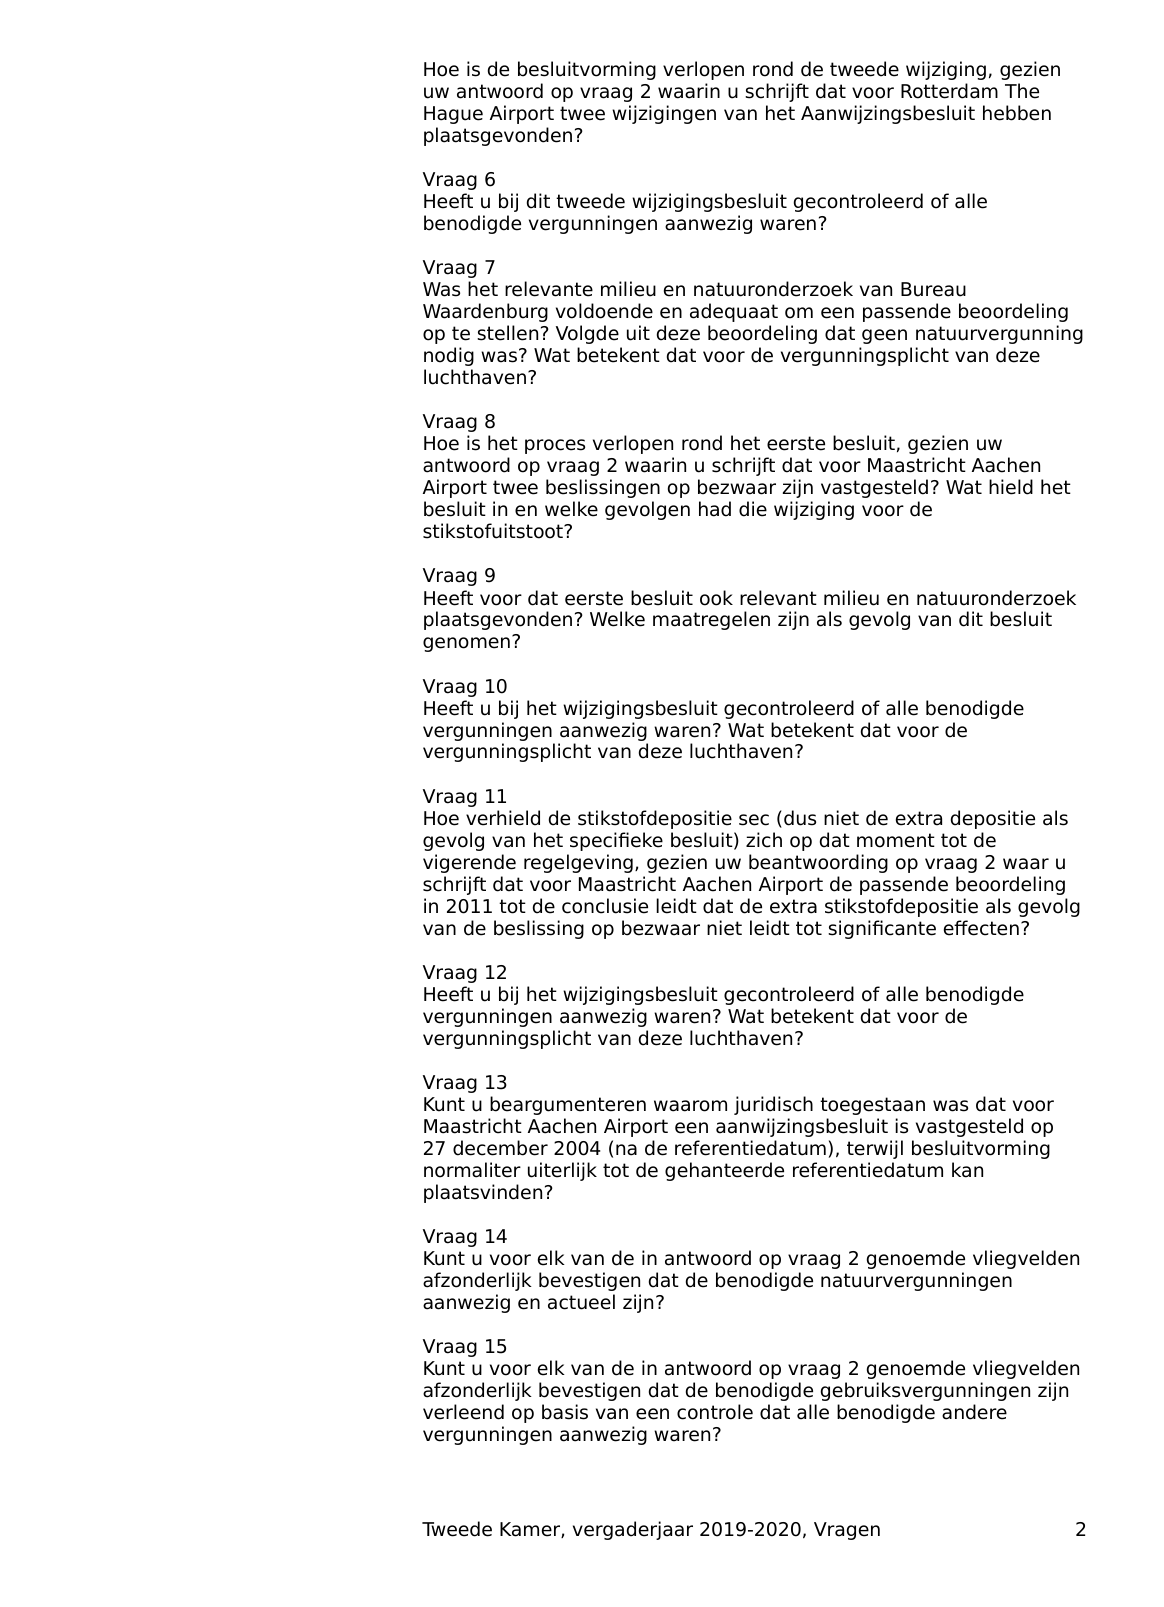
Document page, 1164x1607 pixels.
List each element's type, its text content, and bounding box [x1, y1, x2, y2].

text Hoe verhield de stikstofdepositie sec (dus niet de extra depositie als gevolg van het specifieke besluit) zich op dat moment tot de vigerende regelgeving, gezien uw beantwoording op vraag 2 waar u schrijft dat voor Maastricht Aachen Airport de passende beoordeling in 2011 tot de conclusie leidt dat de extra stikstofdepositie als gevolg van de beslissing op bezwaar niet leidt tot significante effecten? [422, 808, 1087, 939]
text Hoe is het proces verlopen rond het eerste besluit, gezien uw antwoord op vraag 2 waarin u schrijft dat voor Maastricht Aachen Airport twee beslissingen op bezwaar zijn vastgesteld? Wat hield het besluit in en welke gevolgen had die wijziging voor de stikstofuitstoot? [422, 433, 1087, 543]
text Kunt u beargumenteren waarom juridisch toegestaan was dat voor Maastricht Aachen Airport een aanwijzingsbesluit is vastgesteld op 27 december 2004 (na de referentiedatum), terwijl besluitvorming normaliter uiterlijk tot de gehanteerde referentiedatum kan plaatsvinden? [422, 1094, 1087, 1204]
text Vraag 11 [422, 786, 1087, 808]
text Vraag 15 [422, 1336, 1087, 1358]
text Vraag 14 [422, 1226, 1087, 1248]
text Heeft voor dat eerste besluit ook relevant milieu en natuuronderzoek plaatsgevonden? Welke maatregelen zijn als gevolg van dit besluit genomen? [422, 587, 1087, 653]
text Vraag 7 [422, 257, 1087, 279]
text Heeft u bij het wijzigingsbesluit gecontroleerd of alle benodigde vergunningen aanwezig waren? Wat betekent dat voor de vergunningsplicht van deze luchthaven? [422, 697, 1087, 763]
text Kunt u voor elk van de in antwoord op vraag 2 genoemde vliegvelden afzonderlijk bevestigen dat de benodigde gebruiksvergunningen zijn verleend op basis van een controle dat alle benodigde andere vergunningen aanwezig waren? [422, 1358, 1087, 1446]
text Kunt u voor elk van de in antwoord op vraag 2 genoemde vliegvelden afzonderlijk bevestigen dat de benodigde natuurvergunningen aanwezig en actueel zijn? [422, 1248, 1087, 1314]
text Vraag 10 [422, 676, 1087, 697]
text Heeft u bij het wijzigingsbesluit gecontroleerd of alle benodigde vergunningen aanwezig waren? Wat betekent dat voor de vergunningsplicht van deze luchthaven? [422, 984, 1087, 1049]
text Vraag 8 [422, 411, 1087, 433]
text Was het relevante milieu en natuuronderzoek van Bureau Waardenburg voldoende en adequaat om een passende beoordeling op te stellen? Volgde uit deze beoordeling dat geen natuurvergunning nodig was? Wat betekent dat voor de vergunningsplicht van deze luchthaven? [422, 279, 1087, 389]
text Heeft u bij dit tweede wijzigingsbesluit gecontroleerd of alle benodigde vergunningen aanwezig waren? [422, 191, 1087, 235]
text Vraag 13 [422, 1072, 1087, 1094]
text Vraag 12 [422, 962, 1087, 984]
text Hoe is de besluitvorming verlopen rond de tweede wijziging, gezien uw antwoord op vraag 2 waarin u schrijft dat voor Rotterdam The Hague Airport twee wijzigingen van het Aanwijzingsbesluit hebben plaatsgevonden? [422, 59, 1087, 147]
text Vraag 9 [422, 565, 1087, 587]
text Vraag 6 [422, 169, 1087, 191]
